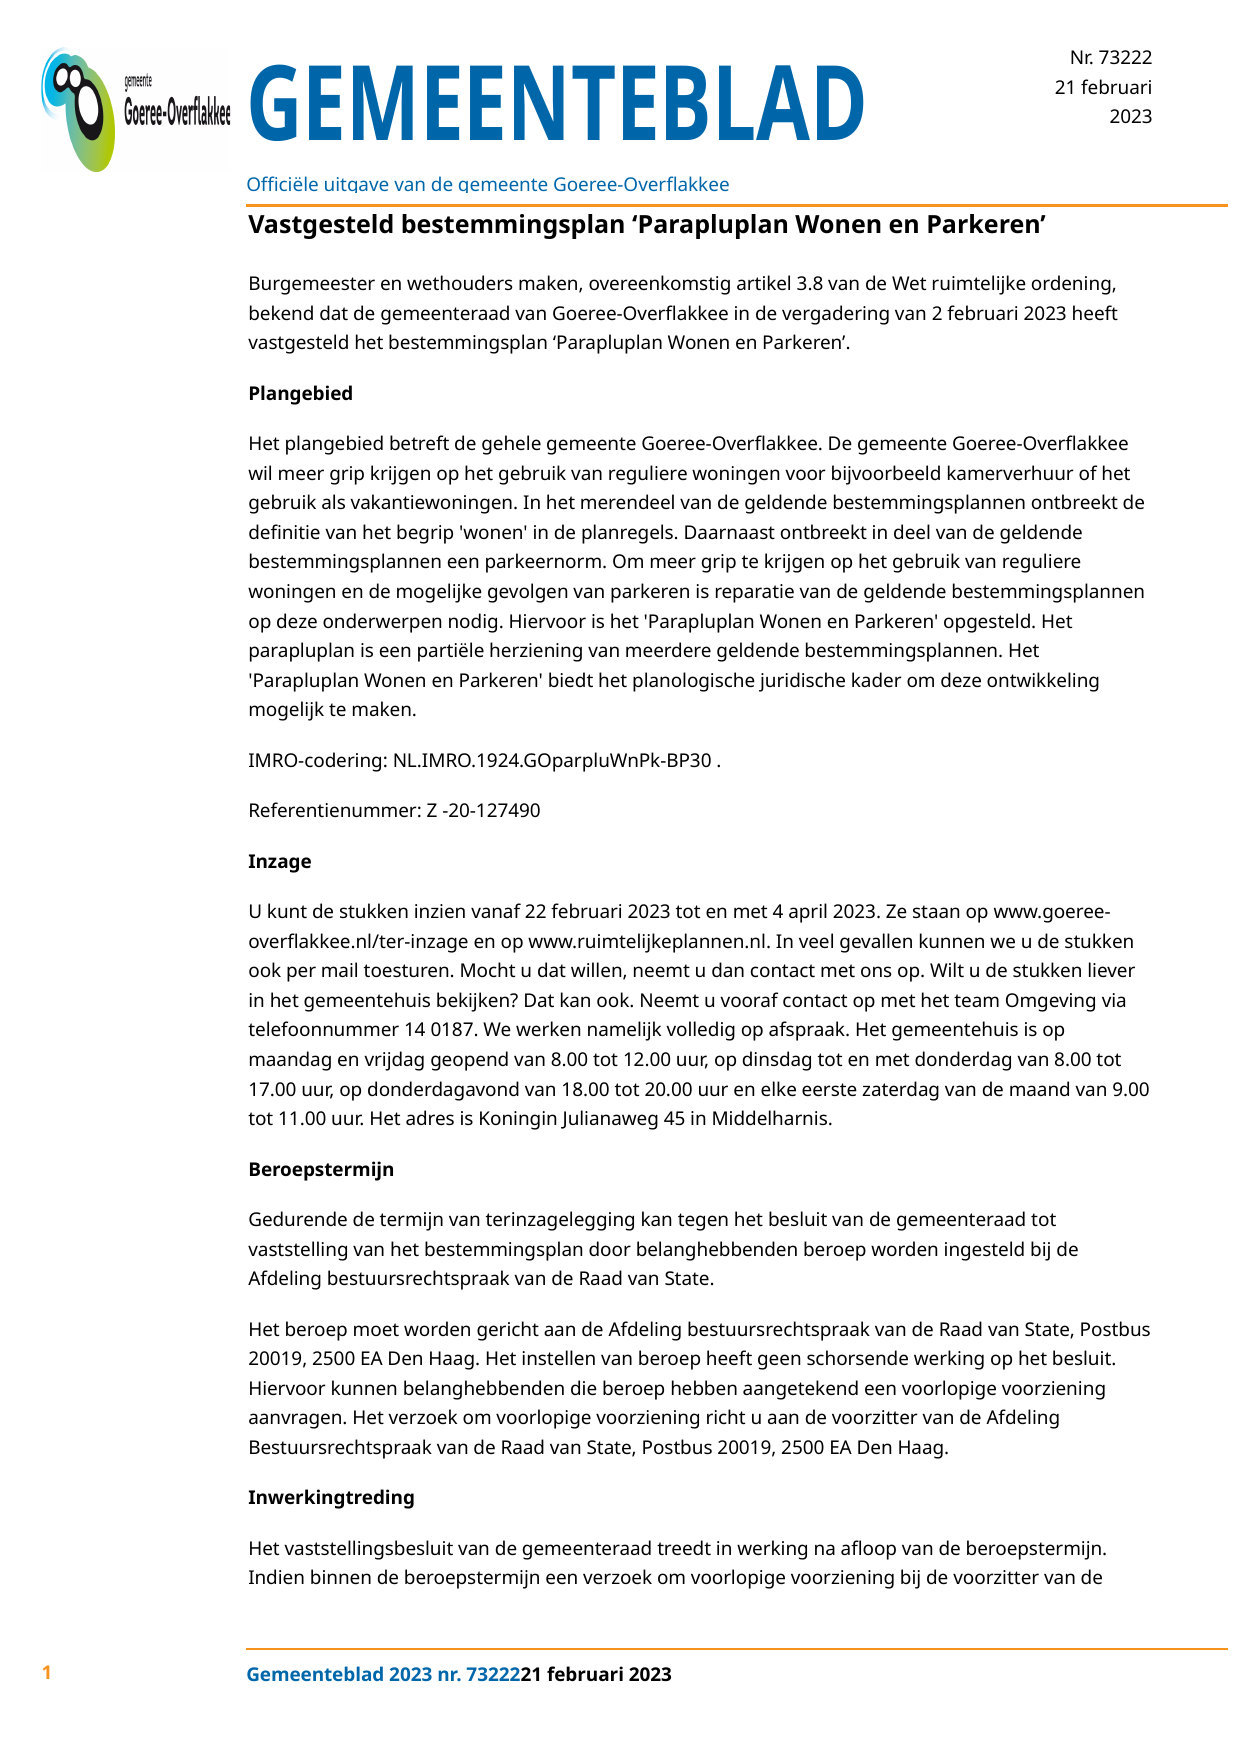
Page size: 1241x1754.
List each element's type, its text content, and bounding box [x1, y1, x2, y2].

text Plangebied [248, 380, 1152, 406]
text Het vaststellingsbesluit van de gemeenteraad treedt in werking na afloop van de beroepstermijn. Indien binnen de beroepstermijn een verzoek om voorlopige voorziening bij de voorzitter van de [248, 1535, 1152, 1590]
text Inzage [248, 848, 1152, 873]
text Inwerkingtreding [248, 1484, 1152, 1510]
text Het beroep moet worden gericht aan de Afdeling bestuursrechtspraak van de Raad van State, Postbus 20019, 2500 EA Den Haag. Het instellen van beroep heeft geen schorsende werking op het besluit. Hiervoor kunnen belanghebbenden die beroep hebben aangetekend een voorlopige voorziening aanvragen. Het verzoek om voorlopige voorziening richt u aan de voorzitter van de Afdeling Bestuursrechtspraak van de Raad van State, Postbus 20019, 2500 EA Den Haag. [248, 1316, 1152, 1460]
text Het plangebied betreft de gehele gemeente Goeree-Overflakkee. De gemeente Goeree-Overflakkee wil meer grip krijgen op het gebruik van reguliere woningen voor bijvoorbeeld kamerverhuur of het gebruik als vakantiewoningen. In het merendeel van de geldende bestemmingsplannen ontbreekt de definitie van het begrip 'wonen' in de planregels. Daarnaast ontbreekt in deel van de geldende bestemmingsplannen een parkeernorm. Om meer grip te krijgen op het gebruik van reguliere woningen en de mogelijke gevolgen van parkeren is reparatie van de geldende bestemmingsplannen op deze onderwerpen nodig. Hiervoor is het 'Parapluplan Wonen en Parkeren' opgesteld. Het parapluplan is een partiële herziening van meerdere geldende bestemmingsplannen. Het 'Parapluplan Wonen en Parkeren' biedt het planologische juridische kader om deze ontwikkeling mogelijk te maken. [248, 430, 1152, 722]
text Vastgesteld bestemmingsplan ‘Parapluplan Wonen en Parkeren’ [248, 207, 1152, 241]
text Gedurende de termijn van terinzagelegging kan tegen het besluit van de gemeenteraad tot vaststelling van het bestemmingsplan door belanghebbenden beroep worden ingesteld bij de Afdeling bestuursrechtspraak van de Raad van State. [248, 1206, 1152, 1291]
text Beroepstermijn [248, 1156, 1152, 1181]
text Burgemeester en wethouders maken, overeenkomstig artikel 3.8 van de Wet ruimtelijke ordening, bekend dat de gemeenteraad van Goeree-Overflakkee in de vergadering van 2 februari 2023 heeft vastgesteld het bestemmingsplan ‘Parapluplan Wonen en Parkeren’. [248, 270, 1152, 355]
text IMRO-codering: NL.IMRO.1924.GOparpluWnPk-BP30 . [248, 747, 1152, 773]
text U kunt de stukken inzien vanaf 22 februari 2023 tot en met 4 april 2023. Ze staan op www.goeree-overflakkee.nl/ter-inzage en op www.ruimtelijkeplannen.nl. In veel gevallen kunnen we u de stukken ook per mail toesturen. Mocht u dat willen, neemt u dan contact met ons op. Wilt u de stukken liever in het gemeentehuis bekijken? Dat kan ook. Neemt u vooraf contact op met het team Omgeving via telefoonnummer 14 0187. We werken namelijk volledig op afspraak. Het gemeentehuis is op maandag en vrijdag geopend van 8.00 tot 12.00 uur, op dinsdag tot en met donderdag van 8.00 tot 17.00 uur, op donderdagavond van 18.00 tot 20.00 uur en elke eerste zaterdag van de maand van 9.00 tot 11.00 uur. Het adres is Koningin Julianaweg 45 in Middelharnis. [248, 898, 1152, 1131]
text Referentienummer: Z -20-127490 [248, 797, 1152, 823]
picture [41, 47, 231, 172]
